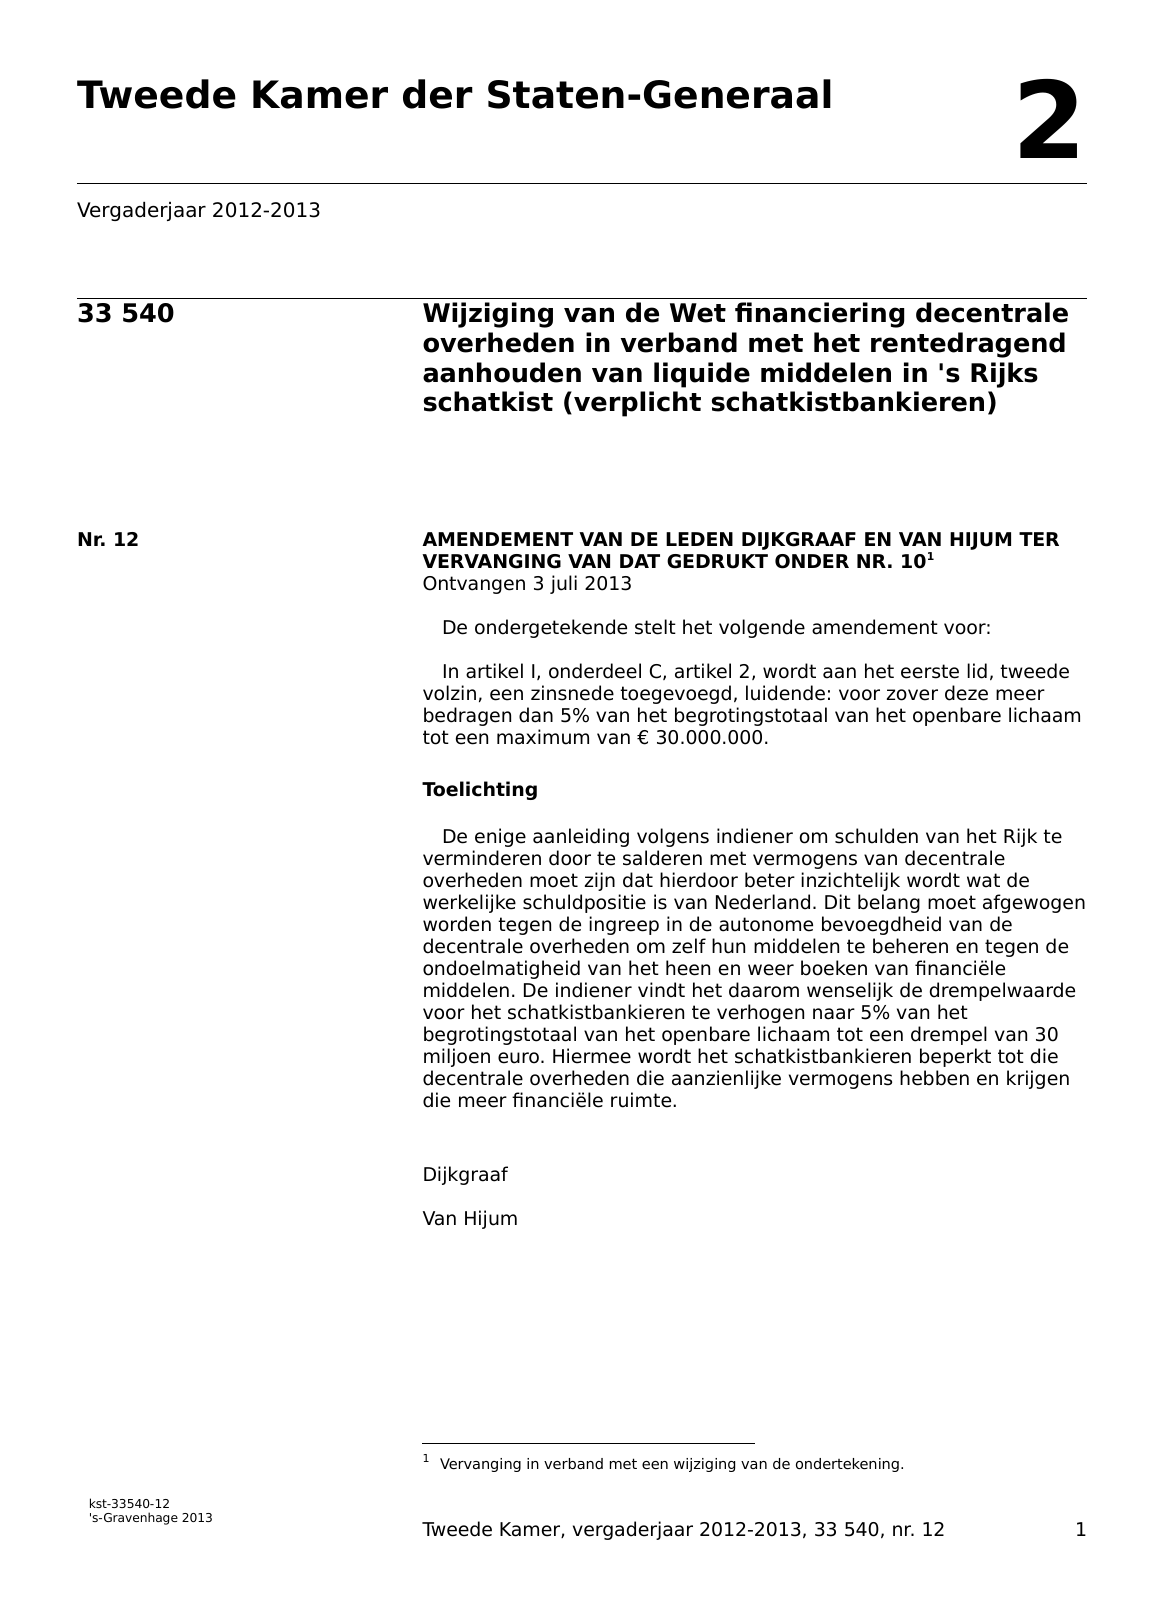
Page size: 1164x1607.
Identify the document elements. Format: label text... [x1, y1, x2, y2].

text kst-33540-12 [88, 1497, 323, 1511]
text Ontvangen 3 juli 2013 [422, 573, 1087, 595]
text De ondergetekende stelt het volgende amendement voor: [422, 617, 1087, 639]
text Vervanging in verband met een wijziging van de ondertekening. [422, 1452, 1087, 1474]
table_header 2 [886, 59, 1087, 183]
subtitle Toelichting [422, 779, 1087, 801]
table_header Tweede Kamer der Staten-Generaal [77, 59, 886, 183]
text In artikel I, onderdeel C, artikel 2, wordt aan het eerste lid, tweede volzin, een zinsnede toegevoegd, luidende: voor zover deze meer bedragen dan 5% van het begrotingstotaal van het openbare lichaam tot een maximum van € 30.000.000. [422, 661, 1087, 749]
subtitle 33 540 Wijziging van de Wet financiering decentrale overheden in verband met het rentedragend aanhouden van liquide middelen in 's Rijks schatkist (verplicht schatkistbankieren) [77, 299, 1087, 418]
table_cell Vergaderjaar 2012-2013 [77, 184, 1087, 298]
subtitle Nr. 12 AMENDEMENT VAN DE LEDEN DIJKGRAAF EN VAN HIJUM TER VERVANGING VAN DAT GEDRUKT ONDER NR. 10 [77, 529, 1087, 573]
text 's-Gravenhage 2013 [88, 1511, 323, 1525]
text Dijkgraaf Van Hijum [422, 1142, 1087, 1229]
text De enige aanleiding volgens indiener om schulden van het Rijk te verminderen door te salderen met vermogens van decentrale overheden moet zijn dat hierdoor beter inzichtelijk wordt wat de werkelijke schuldpositie is van Nederland. Dit belang moet afgewogen worden tegen de ingreep in de autonome bevoegdheid van de decentrale overheden om zelf hun middelen te beheren en tegen de ondoelmatigheid van het heen en weer boeken van financiële middelen. De indiener vindt het daarom wenselijk de drempelwaarde voor het schatkistbankieren te verhogen naar 5% van het begrotingstotaal van het openbare lichaam tot een drempel van 30 miljoen euro. Hiermee wordt het schatkistbankieren beperkt tot die decentrale overheden die aanzienlijke vermogens hebben en krijgen die meer financiële ruimte. [422, 826, 1087, 1112]
